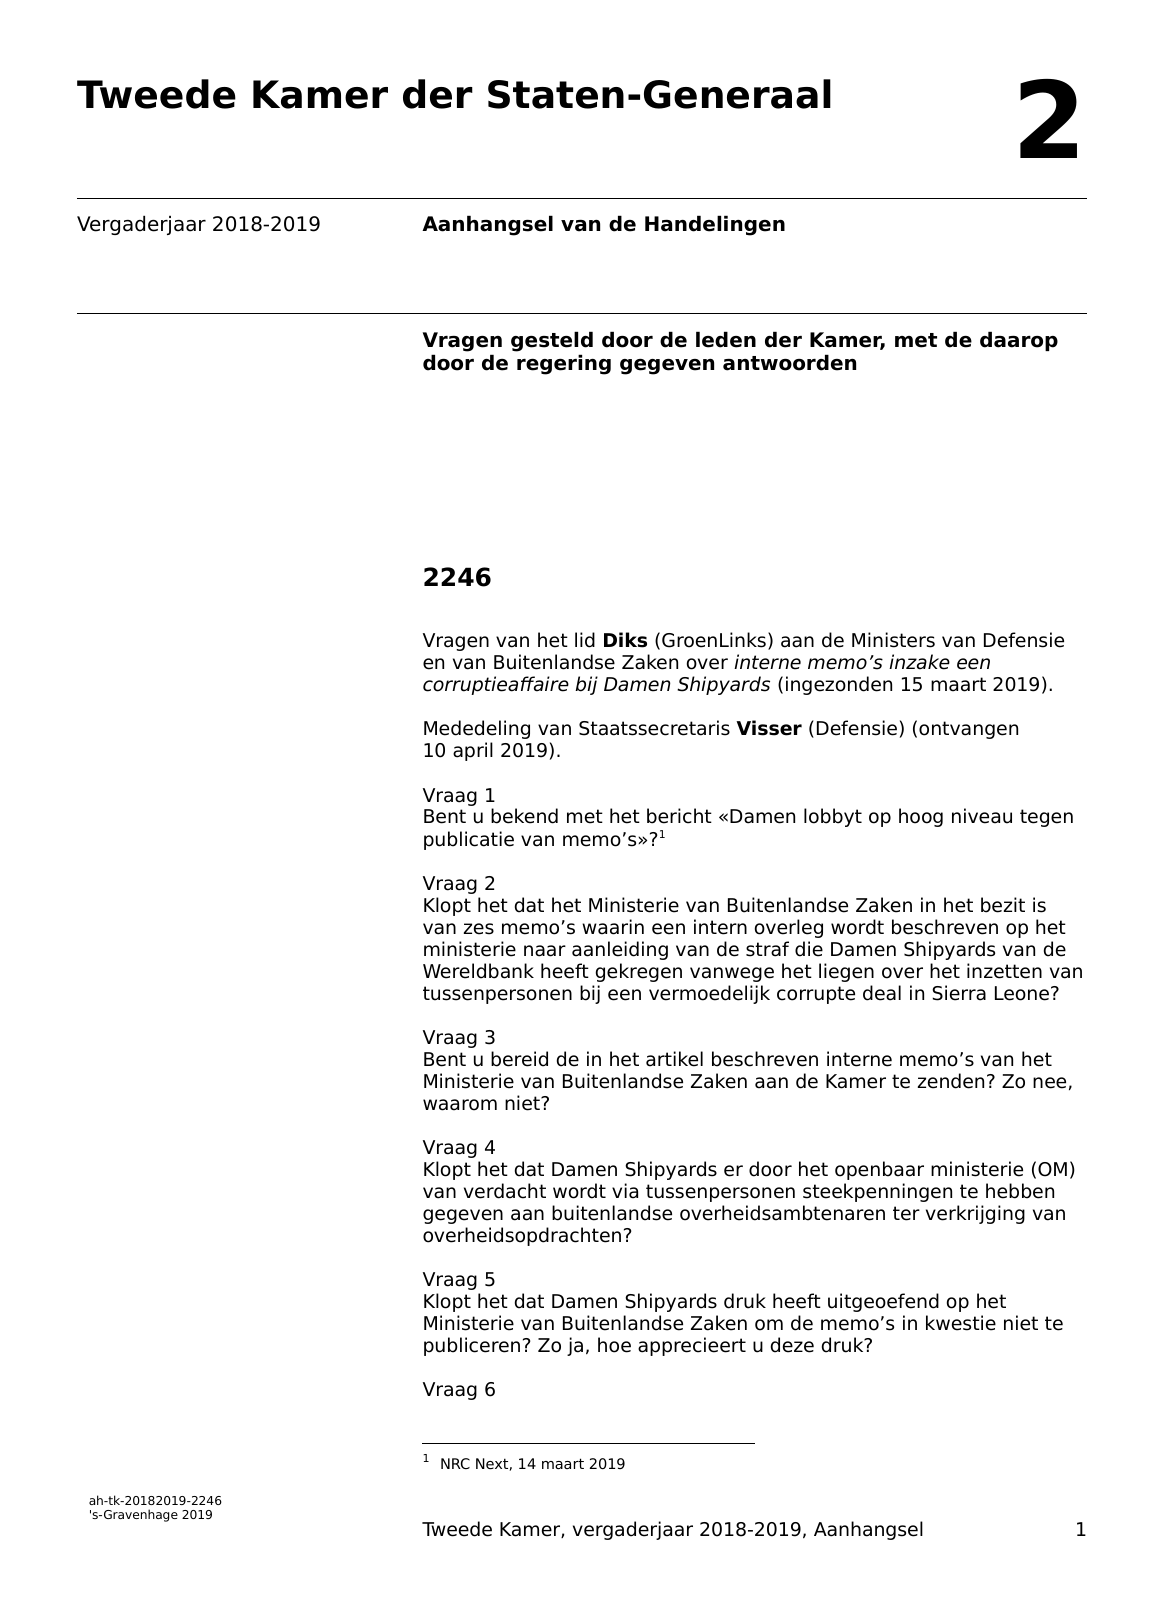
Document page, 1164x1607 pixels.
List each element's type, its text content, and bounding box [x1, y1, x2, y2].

table_cell Aanhangsel van de Handelingen [422, 199, 1087, 313]
table_header 2 [886, 59, 1087, 198]
text Vraag 4 [422, 1137, 1087, 1159]
text NRC Next, 14 maart 2019 [422, 1452, 1087, 1474]
text Klopt het dat Damen Shipyards er door het openbaar ministerie (OM) van verdacht wordt via tussenpersonen steekpenningen te hebben gegeven aan buitenlandse overheidsambtenaren ter verkrijging van overheidsopdrachten? [422, 1159, 1087, 1247]
table_header Tweede Kamer der Staten-Generaal [77, 59, 886, 198]
text Bent u bereid de in het artikel beschreven interne memo’s van het Ministerie van Buitenlandse Zaken aan de Kamer te zenden? Zo nee, waarom niet? [422, 1049, 1087, 1114]
text Klopt het dat het Ministerie van Buitenlandse Zaken in het bezit is van zes memo’s waarin een intern overleg wordt beschreven op het ministerie naar aanleiding van de straf die Damen Shipyards van de Wereldbank heeft gekregen vanwege het liegen over het inzetten van tussenpersonen bij een vermoedelijk corrupte deal in Sierra Leone? [422, 894, 1087, 1004]
text Vragen van het lid Diks (GroenLinks) aan de Ministers van Defensie en van Buitenlandse Zaken over interne memo’s inzake een corruptieaffaire bij Damen Shipyards (ingezonden 15 maart 2019). [422, 630, 1087, 696]
text Bent u bekend met het bericht «Damen lobbyt op hoog niveau tegen publicatie van memo’s»? [422, 806, 1087, 850]
text Vraag 2 [422, 873, 1087, 894]
table_cell [77, 314, 422, 375]
table_cell Vergaderjaar 2018-2019 [77, 199, 422, 313]
table_cell Vragen gesteld door de leden der Kamer, met de daarop door de regering gegeven antwoorden [422, 314, 1087, 375]
text 's-Gravenhage 2019 [88, 1508, 323, 1522]
text Klopt het dat Damen Shipyards druk heeft uitgeoefend op het Ministerie van Buitenlandse Zaken om de memo’s in kwestie niet te publiceren? Zo ja, hoe apprecieert u deze druk? [422, 1291, 1087, 1357]
text ah-tk-20182019-2246 [88, 1494, 323, 1508]
text Vraag 5 [422, 1269, 1087, 1291]
text Vraag 3 [422, 1027, 1087, 1049]
text 2246 [422, 563, 1087, 592]
text Vraag 1 [422, 784, 1087, 806]
text Mededeling van Staatssecretaris Visser (Defensie) (ontvangen 10 april 2019). [422, 718, 1087, 762]
text Vraag 6 [422, 1379, 1087, 1401]
